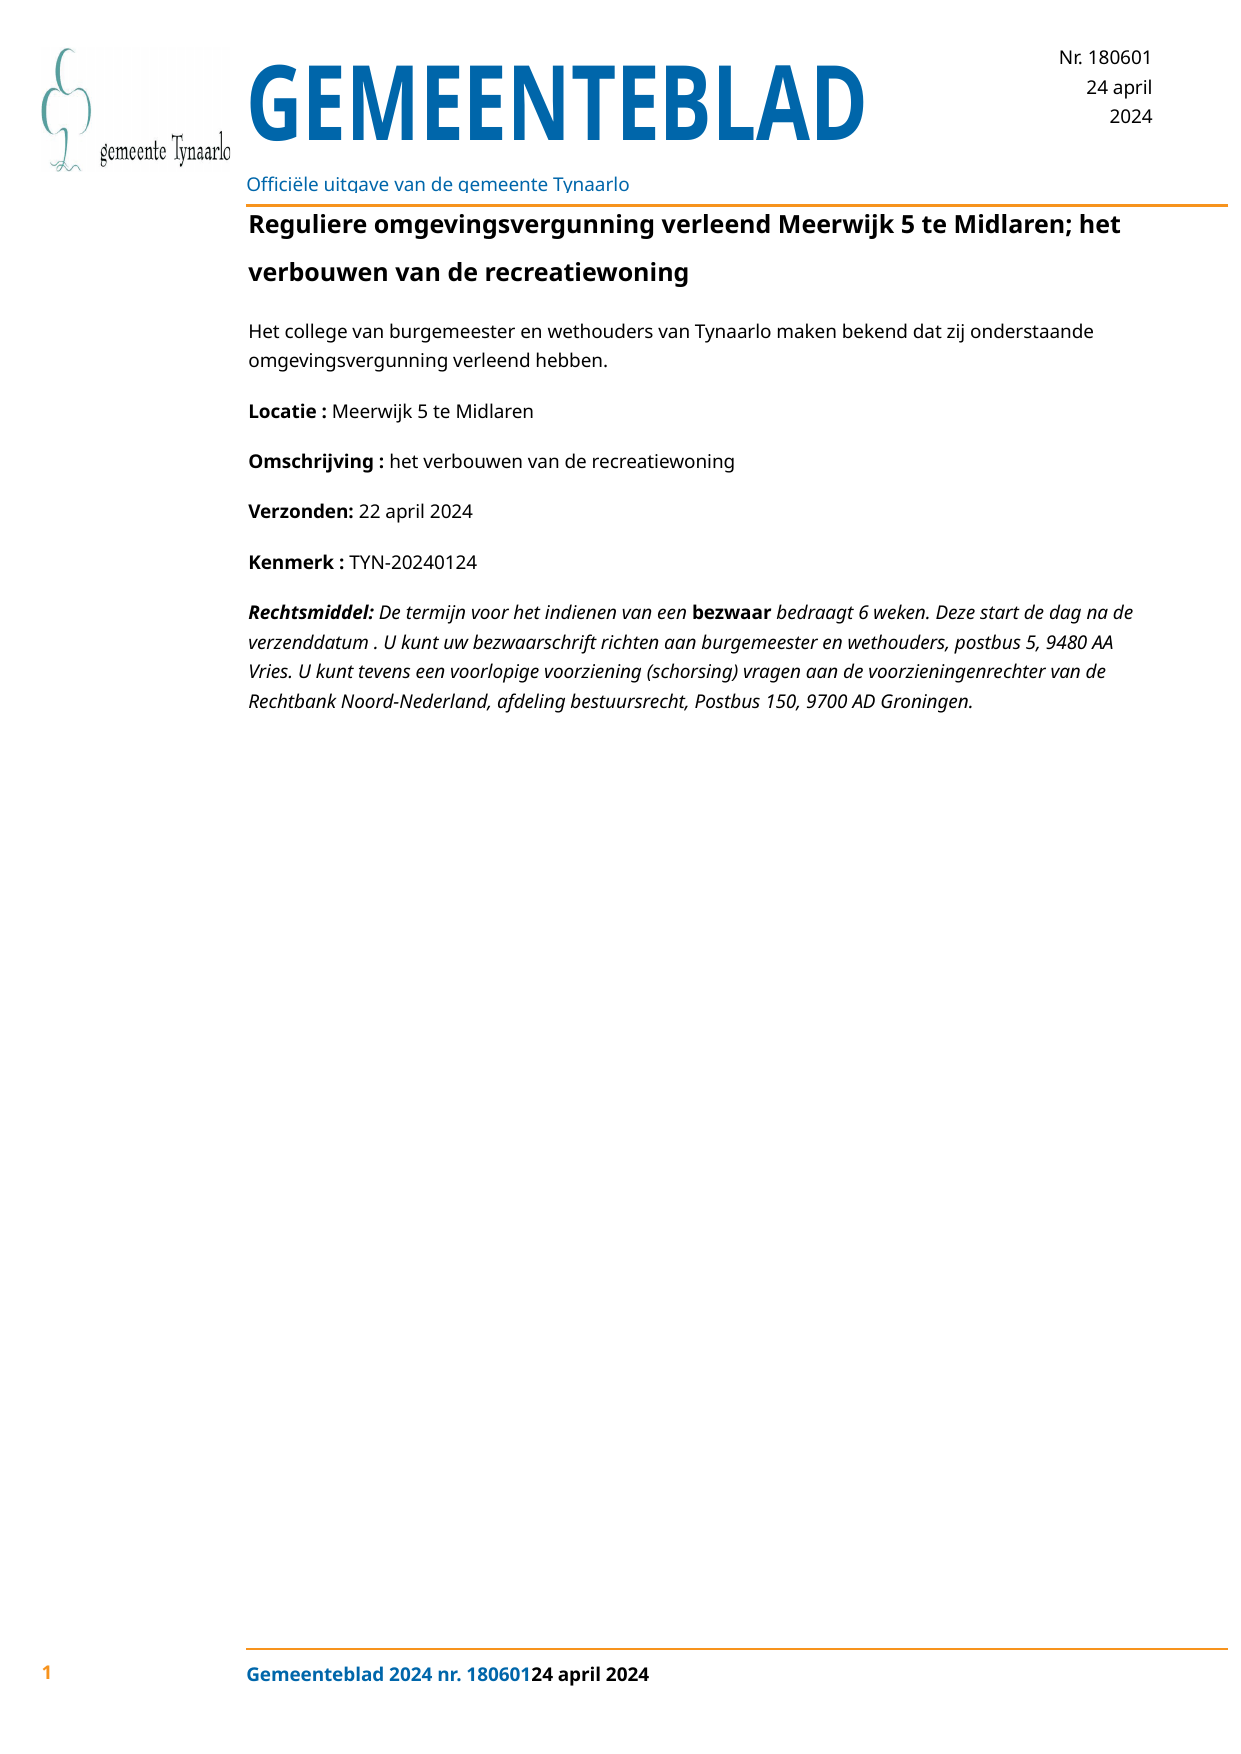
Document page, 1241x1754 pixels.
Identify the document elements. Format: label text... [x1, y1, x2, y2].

text Verzonden: 22 april 2024 [248, 499, 1152, 524]
text Kenmerk : TYN-20240124 [248, 549, 1152, 575]
text Locatie : Meerwijk 5 te Midlaren [248, 398, 1152, 424]
text Omschrijving : het verbouwen van de recreatiewoning [248, 448, 1152, 474]
text Het college van burgemeester en wethouders van Tynaarlo maken bekend dat zij onderstaande omgevingsvergunning verleend hebben. [248, 318, 1152, 373]
text Reguliere omgevingsvergunning verleend Meerwijk 5 te Midlaren; het verbouwen van de recreatiewoning [248, 207, 1152, 288]
picture [41, 47, 231, 172]
text Rechtsmiddel: De termijn voor het indienen van een bezwaar bedraagt 6 weken. Deze start de dag na de verzenddatum . U kunt uw bezwaarschrift richten aan burgemeester en wethouders, postbus 5, 9480 AA Vries. U kunt tevens een voorlopige voorziening (schorsing) vragen aan de voorzieningenrechter van de Rechtbank Noord-Nederland, afdeling bestuursrecht, Postbus 150, 9700 AD Groningen. [248, 599, 1152, 714]
